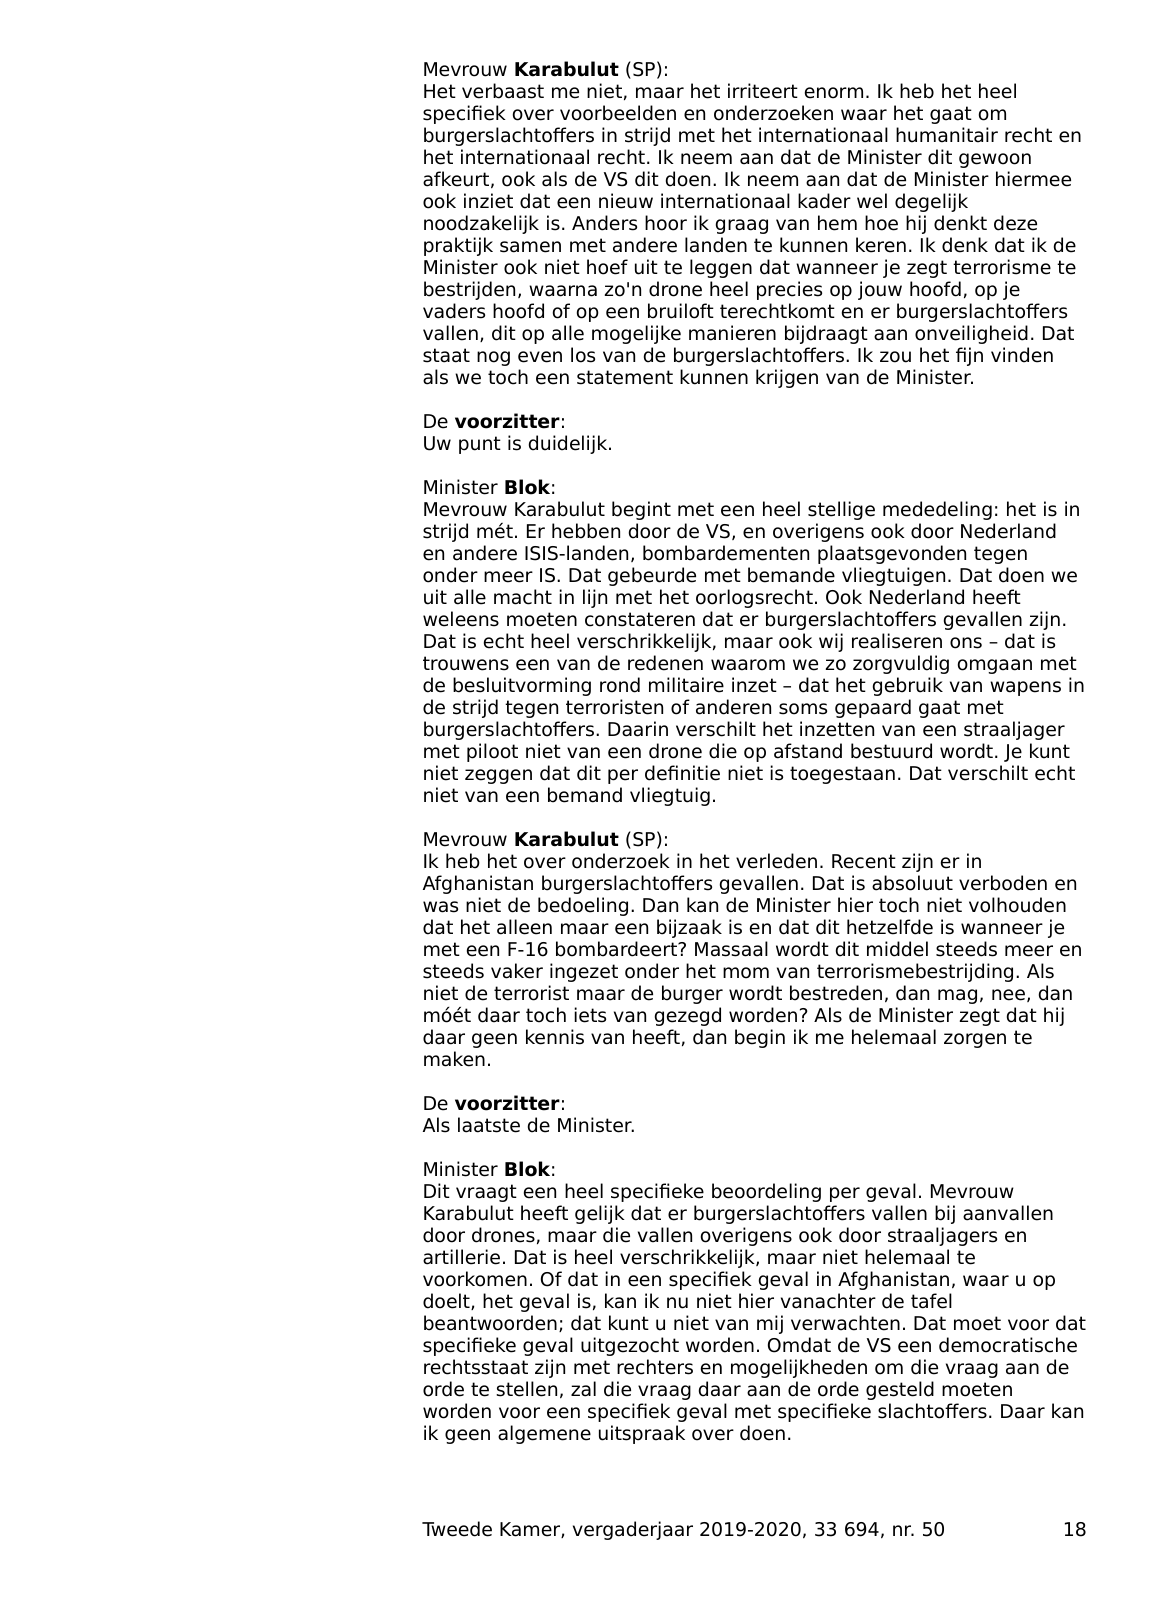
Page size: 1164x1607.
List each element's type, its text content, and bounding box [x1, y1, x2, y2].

text Ik heb het over onderzoek in het verleden. Recent zijn er in Afghanistan burgerslachtoffers gevallen. Dat is absoluut verboden en was niet de bedoeling. Dan kan de Minister hier toch niet volhouden dat het alleen maar een bijzaak is en dat dit hetzelfde is wanneer je met een F-16 bombardeert? Massaal wordt dit middel steeds meer en steeds vaker ingezet onder het mom van terrorismebestrijding. Als niet de terrorist maar de burger wordt bestreden, dan mag, nee, dan móét daar toch iets van gezegd worden? Als de Minister zegt dat hij daar geen kennis van heeft, dan begin ik me helemaal zorgen te maken. [422, 851, 1087, 1071]
text Uw punt is duidelijk. [422, 433, 1087, 455]
text Mevrouw Karabulut (SP): [422, 829, 1087, 851]
text Als laatste de Minister. [422, 1115, 1087, 1137]
text Het verbaast me niet, maar het irriteert enorm. Ik heb het heel specifiek over voorbeelden en onderzoeken waar het gaat om burgerslachtoffers in strijd met het internationaal humanitair recht en het internationaal recht. Ik neem aan dat de Minister dit gewoon afkeurt, ook als de VS dit doen. Ik neem aan dat de Minister hiermee ook inziet dat een nieuw internationaal kader wel degelijk noodzakelijk is. Anders hoor ik graag van hem hoe hij denkt deze praktijk samen met andere landen te kunnen keren. Ik denk dat ik de Minister ook niet hoef uit te leggen dat wanneer je zegt terrorisme te bestrijden, waarna zo'n drone heel precies op jouw hoofd, op je vaders hoofd of op een bruiloft terechtkomt en er burgerslachtoffers vallen, dit op alle mogelijke manieren bijdraagt aan onveiligheid. Dat staat nog even los van de burgerslachtoffers. Ik zou het fijn vinden als we toch een statement kunnen krijgen van de Minister. [422, 81, 1087, 389]
text De voorzitter: [422, 1093, 1087, 1115]
text Minister Blok: [422, 477, 1087, 499]
text Minister Blok: [422, 1159, 1087, 1181]
text Mevrouw Karabulut begint met een heel stellige mededeling: het is in strijd mét. Er hebben door de VS, en overigens ook door Nederland en andere ISIS-landen, bombardementen plaatsgevonden tegen onder meer IS. Dat gebeurde met bemande vliegtuigen. Dat doen we uit alle macht in lijn met het oorlogsrecht. Ook Nederland heeft weleens moeten constateren dat er burgerslachtoffers gevallen zijn. Dat is echt heel verschrikkelijk, maar ook wij realiseren ons – dat is trouwens een van de redenen waarom we zo zorgvuldig omgaan met de besluitvorming rond militaire inzet – dat het gebruik van wapens in de strijd tegen terroristen of anderen soms gepaard gaat met burgerslachtoffers. Daarin verschilt het inzetten van een straaljager met piloot niet van een drone die op afstand bestuurd wordt. Je kunt niet zeggen dat dit per definitie niet is toegestaan. Dat verschilt echt niet van een bemand vliegtuig. [422, 499, 1087, 807]
text De voorzitter: [422, 411, 1087, 433]
text Dit vraagt een heel specifieke beoordeling per geval. Mevrouw Karabulut heeft gelijk dat er burgerslachtoffers vallen bij aanvallen door drones, maar die vallen overigens ook door straaljagers en artillerie. Dat is heel verschrikkelijk, maar niet helemaal te voorkomen. Of dat in een specifiek geval in Afghanistan, waar u op doelt, het geval is, kan ik nu niet hier vanachter de tafel beantwoorden; dat kunt u niet van mij verwachten. Dat moet voor dat specifieke geval uitgezocht worden. Omdat de VS een democratische rechtsstaat zijn met rechters en mogelijkheden om die vraag aan de orde te stellen, zal die vraag daar aan de orde gesteld moeten worden voor een specifiek geval met specifieke slachtoffers. Daar kan ik geen algemene uitspraak over doen. [422, 1181, 1087, 1445]
text Mevrouw Karabulut (SP): [422, 59, 1087, 81]
